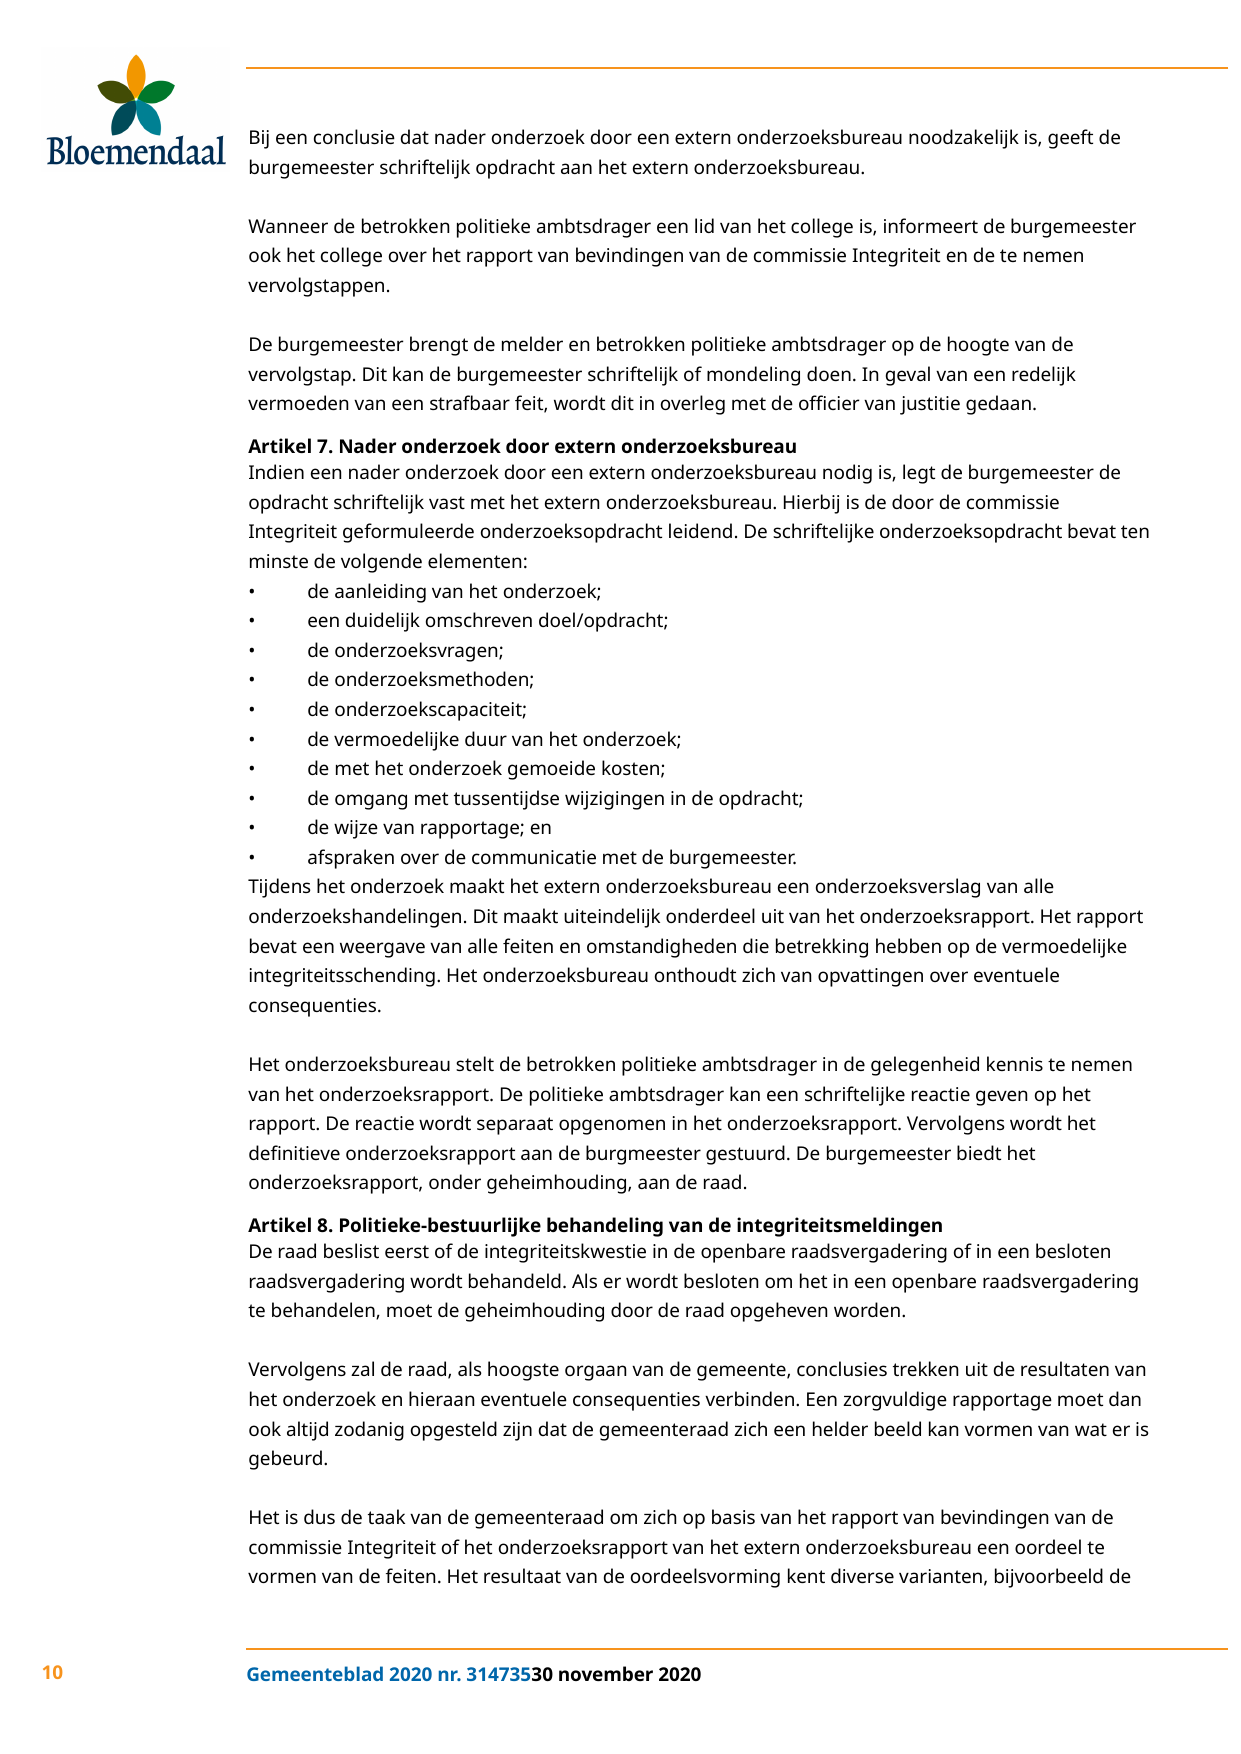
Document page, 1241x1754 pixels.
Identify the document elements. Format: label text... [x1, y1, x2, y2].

list de onderzoeksvragen; [248, 637, 1152, 663]
text Artikel 7. Nader onderzoek door extern onderzoeksbureau [248, 434, 1152, 459]
list de onderzoekscapaciteit; [248, 696, 1152, 722]
picture [41, 47, 231, 172]
text Het onderzoeksbureau stelt de betrokken politieke ambtsdrager in de gelegenheid kennis te nemen van het onderzoeksrapport. De politieke ambtsdrager kan een schriftelijke reactie geven op het rapport. De reactie wordt separaat opgenomen in het onderzoeksrapport. Vervolgens wordt het definitieve onderzoeksrapport aan de burgmeester gestuurd. De burgemeester biedt het onderzoeksrapport, onder geheimhouding, aan de raad. [248, 1051, 1152, 1195]
text Wanneer de betrokken politieke ambtsdrager een lid van het college is, informeert de burgemeester ook het college over het rapport van bevindingen van de commissie Integriteit en de te nemen vervolgstappen. [248, 213, 1152, 298]
text Bij een conclusie dat nader onderzoek door een extern onderzoeksbureau noodzakelijk is, geeft de burgemeester schriftelijk opdracht aan het extern onderzoeksbureau. [248, 124, 1152, 180]
text Het is dus de taak van de gemeenteraad om zich op basis van het rapport van bevindingen van de commissie Integriteit of het onderzoeksrapport van het extern onderzoeksbureau een oordeel te vormen van de feiten. Het resultaat van de oordeelsvorming kent diverse varianten, bijvoorbeeld de [248, 1504, 1152, 1589]
list een duidelijk omschreven doel/opdracht; [248, 607, 1152, 633]
text Vervolgens zal de raad, als hoogste orgaan van de gemeente, conclusies trekken uit de resultaten van het onderzoek en hieraan eventuele consequenties verbinden. Een zorgvuldige rapportage moet dan ook altijd zodanig opgesteld zijn dat de gemeenteraad zich een helder beeld kan vormen van wat er is gebeurd. [248, 1357, 1152, 1471]
list de vermoedelijke duur van het onderzoek; [248, 726, 1152, 751]
list de omgang met tussentijdse wijzigingen in de opdracht; [248, 785, 1152, 811]
text De burgemeester brengt de melder en betrokken politieke ambtsdrager op de hoogte van de vervolgstap. Dit kan de burgemeester schriftelijk of mondeling doen. In geval van een redelijk vermoeden van een strafbaar feit, wordt dit in overleg met de officier van justitie gedaan. [248, 331, 1152, 416]
list de onderzoeksmethoden; [248, 667, 1152, 692]
text De raad beslist eerst of de integriteitskwestie in de openbare raadsvergadering of in een besloten raadsvergadering wordt behandeld. Als er wordt besloten om het in een openbare raadsvergadering te behandelen, moet de geheimhouding door de raad opgeheven worden. [248, 1238, 1152, 1323]
list afspraken over de communicatie met de burgemeester. [248, 844, 1152, 870]
list de met het onderzoek gemoeide kosten; [248, 755, 1152, 781]
list de wijze van rapportage; en [248, 814, 1152, 840]
text Tijdens het onderzoek maakt het extern onderzoeksbureau een onderzoeksverslag van alle onderzoekshandelingen. Dit maakt uiteindelijk onderdeel uit van het onderzoeksrapport. Het rapport bevat een weergave van alle feiten en omstandigheden die betrekking hebben op de vermoedelijke integriteitsschending. Het onderzoeksbureau onthoudt zich van opvattingen over eventuele consequenties. [248, 874, 1152, 1018]
list de aanleiding van het onderzoek; [248, 578, 1152, 603]
text Artikel 8. Politieke-bestuurlijke behandeling van de integriteitsmeldingen [248, 1213, 1152, 1238]
text Indien een nader onderzoek door een extern onderzoeksbureau nodig is, legt de burgemeester de opdracht schriftelijk vast met het extern onderzoeksbureau. Hierbij is de door de commissie Integriteit geformuleerde onderzoeksopdracht leidend. De schriftelijke onderzoeksopdracht bevat ten minste de volgende elementen: [248, 459, 1152, 574]
